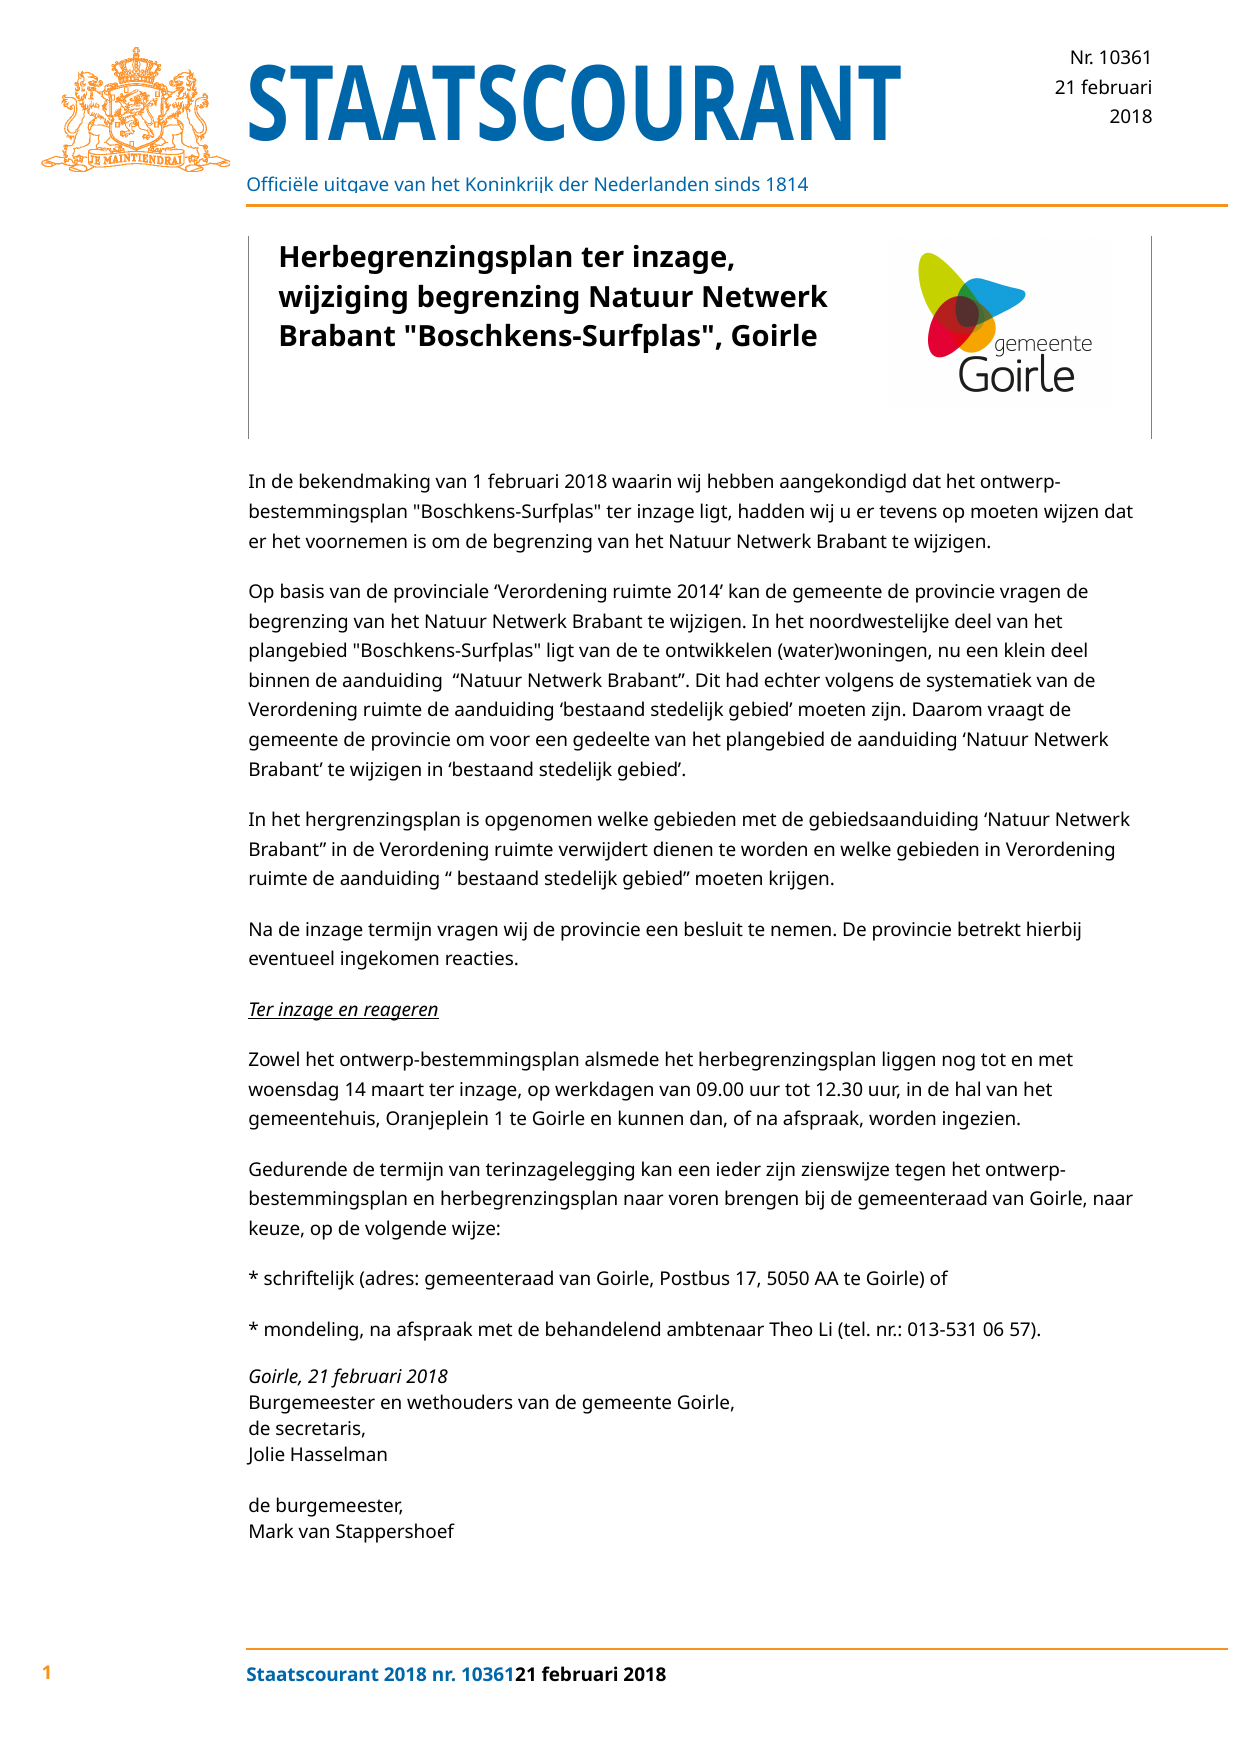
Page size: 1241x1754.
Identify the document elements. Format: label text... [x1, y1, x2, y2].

text de burgemeester, [248, 1492, 1152, 1518]
text Op basis van de provinciale ‘Verordening ruimte 2014’ kan de gemeente de provincie vragen de begrenzing van het Natuur Netwerk Brabant te wijzigen. In het noordwestelijke deel van het plangebied "Boschkens-Surfplas" ligt van de te ontwikkelen (water)woningen, nu een klein deel binnen de aanduiding “Natuur Netwerk Brabant”. Dit had echter volgens de systematiek van de Verordening ruimte de aanduiding ‘bestaand stedelijk gebied’ moeten zijn. Daarom vraagt de gemeente de provincie om voor een gedeelte van het plangebied de aanduiding ‘Natuur Netwerk Brabant’ te wijzigen in ‘bestaand stedelijk gebied’. [248, 578, 1152, 781]
table_header Herbegrenzingsplan ter inzage, wijziging begrenzing Natuur Netwerk Brabant "Boschkens-Surfplas", Goirle [249, 236, 850, 439]
text * schriftelijk (adres: gemeenteraad van Goirle, Postbus 17, 5050 AA te Goirle) of [248, 1265, 1152, 1291]
text In de bekendmaking van 1 februari 2018 waarin wij hebben aangekondigd dat het ontwerp-bestemmingsplan "Boschkens-Surfplas" ter inzage ligt, hadden wij u er tevens op moeten wijzen dat er het voornemen is om de begrenzing van het Natuur Netwerk Brabant te wijzigen. [248, 469, 1152, 553]
picture [41, 47, 231, 172]
text Burgemeester en wethouders van de gemeente Goirle, [248, 1389, 1152, 1415]
text * mondeling, na afspraak met de behandelend ambtenaar Theo Li (tel. nr.: 013-531 06 57). [248, 1316, 1152, 1341]
text Gedurende de termijn van terinzagelegging kan een ieder zijn zienswijze tegen het ontwerp-bestemmingsplan en herbegrenzingsplan naar voren brengen bij de gemeenteraad van Goirle, naar keuze, op de volgende wijze: [248, 1156, 1152, 1241]
table_header [1116, 236, 1151, 413]
text Na de inzage termijn vragen wij de provincie een besluit te nemen. De provincie betrekt hierbij eventueel ingekomen reacties. [248, 916, 1152, 971]
text Ter inzage en reageren [248, 996, 1152, 1021]
text de secretaris, [248, 1415, 1152, 1441]
text In het hergrenzingsplan is opgenomen welke gebieden met de gebiedsaanduiding ‘Natuur Netwerk Brabant” in de Verordening ruimte verwijdert dienen te worden en welke gebieden in Verordening ruimte de aanduiding “ bestaand stedelijk gebied” moeten krijgen. [248, 806, 1152, 891]
picture [886, 236, 1116, 414]
table_header [850, 414, 1151, 439]
text Jolie Hasselman [248, 1441, 1152, 1466]
text Mark van Stappershoef [248, 1518, 1152, 1544]
table_header [850, 236, 886, 413]
text Zowel het ontwerp-bestemmingsplan alsmede het herbegrenzingsplan liggen nog tot en met woensdag 14 maart ter inzage, op werkdagen van 09.00 uur tot 12.30 uur, in de hal van het gemeentehuis, Oranjeplein 1 te Goirle en kunnen dan, of na afspraak, worden ingezien. [248, 1046, 1152, 1131]
text Goirle, 21 februari 2018 [248, 1363, 1152, 1389]
